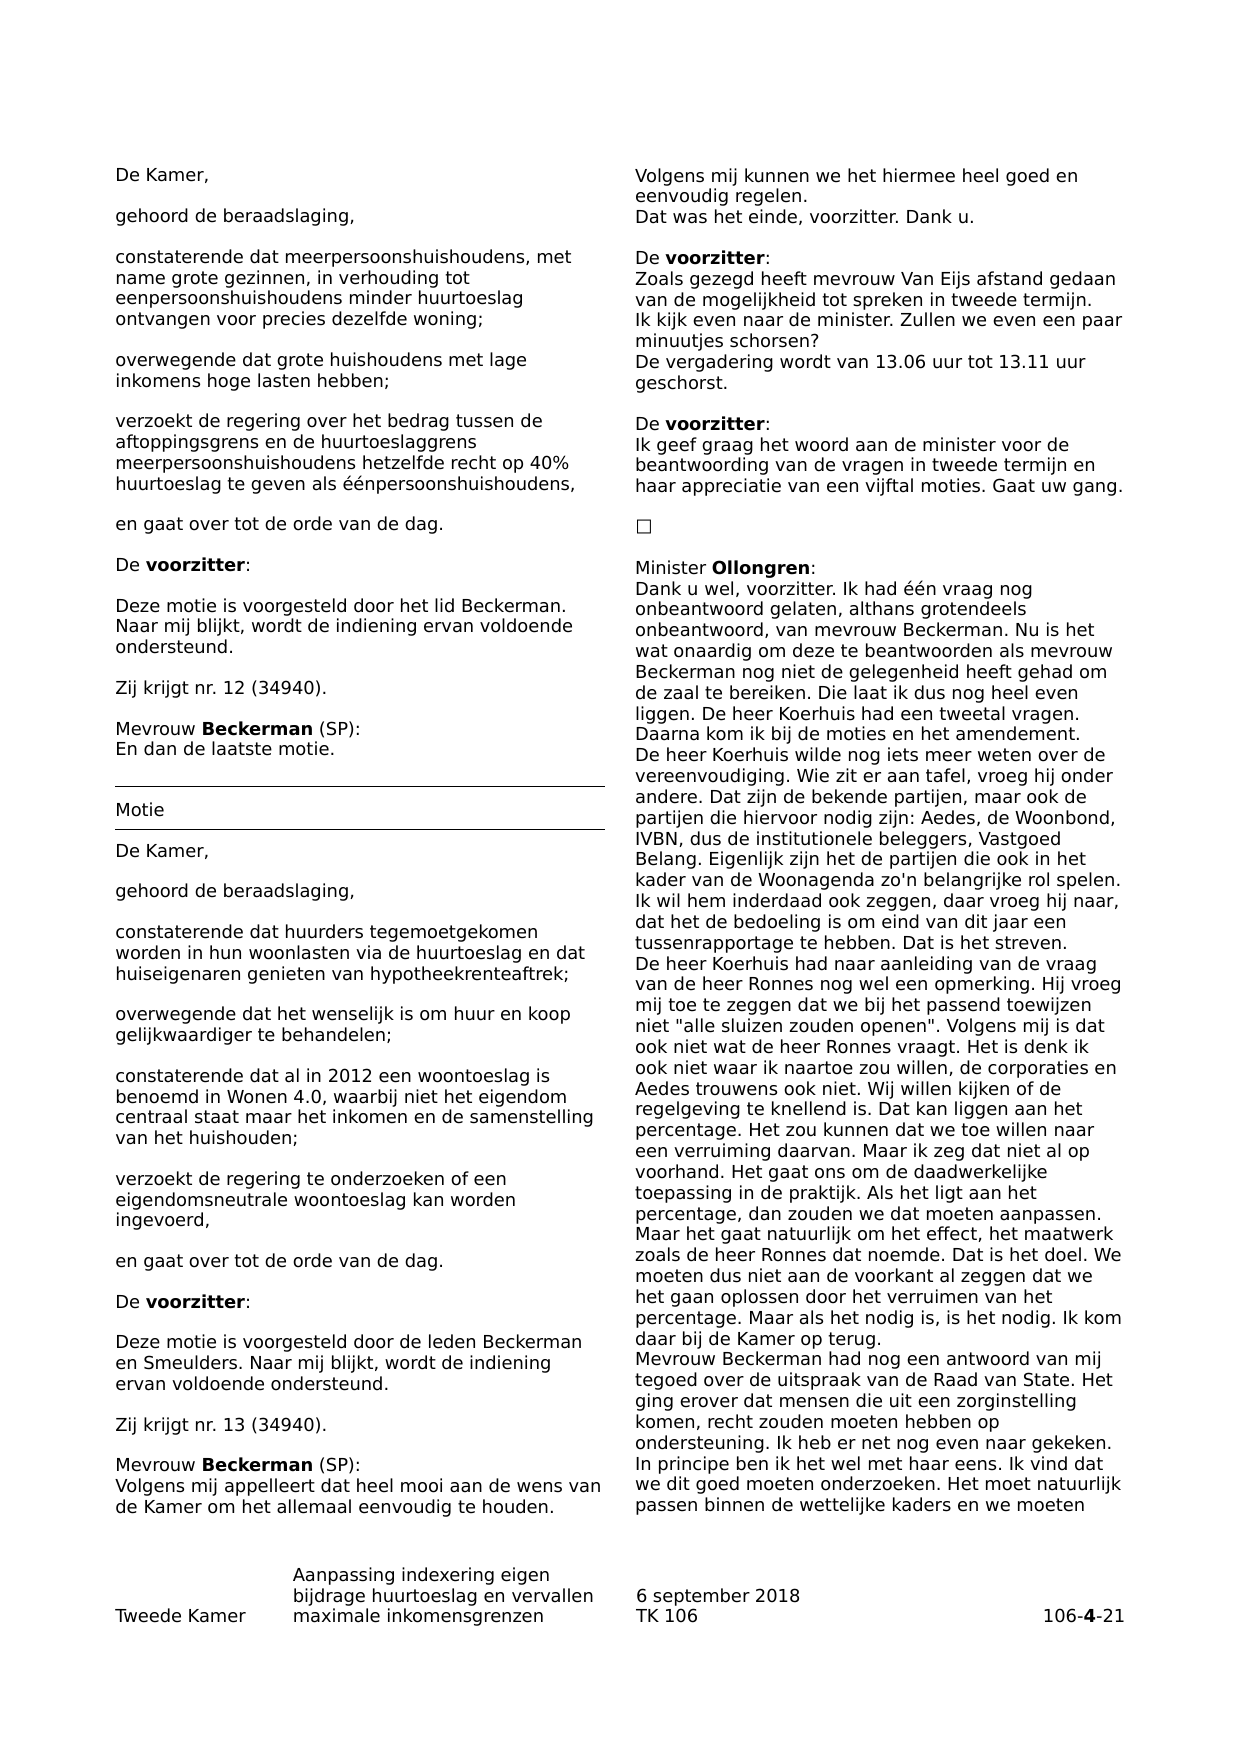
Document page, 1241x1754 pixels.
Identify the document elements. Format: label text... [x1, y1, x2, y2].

text De voorzitter: [115, 555, 605, 576]
text verzoekt de regering te onderzoeken of een eigendomsneutrale woontoeslag kan worden ingevoerd, [115, 1169, 605, 1231]
text Zij krijgt nr. 13 (34940). [115, 1414, 605, 1435]
text constaterende dat huurders tegemoetgekomen worden in hun woonlasten via de huurtoeslag en dat huiseigenaren genieten van hypotheekrenteaftrek; [115, 922, 605, 984]
text Deze motie is voorgesteld door de leden Beckerman en Smeulders. Naar mij blijkt, wordt de indiening ervan voldoende ondersteund. [115, 1332, 605, 1394]
text constaterende dat al in 2012 een woontoeslag is benoemd in Wonen 4.0, waarbij niet het eigendom centraal staat maar het inkomen en de samenstelling van het huishouden; [115, 1066, 605, 1149]
text En dan de laatste motie. [115, 739, 605, 760]
text overwegende dat grote huishoudens met lage inkomens hoge lasten hebben; [115, 350, 605, 391]
text Deze motie is voorgesteld door het lid Beckerman. Naar mij blijkt, wordt de indiening ervan voldoende ondersteund. [115, 596, 605, 658]
text Dank u wel, voorzitter. Ik had één vraag nog onbeantwoord gelaten, althans grotendeels onbeantwoord, van mevrouw Beckerman. Nu is het wat onaardig om deze te beantwoorden als mevrouw Beckerman nog niet de gelegenheid heeft gehad om de zaal te bereiken. Die laat ik dus nog heel even liggen. De heer Koerhuis had een tweetal vragen. Daarna kom ik bij de moties en het amendement. [635, 578, 1125, 745]
text en gaat over tot de orde van de dag. [115, 1251, 605, 1272]
text Mevrouw Beckerman had nog een antwoord van mij tegoed over de uitspraak van de Raad van State. Het ging erover dat mensen die uit een zorginstelling komen, recht zouden moeten hebben op ondersteuning. Ik heb er net nog even naar gekeken. In principe ben ik het wel met haar eens. Ik vind dat we dit goed moeten onderzoeken. Het moet natuurlijk passen binnen de wettelijke kaders en we moeten [635, 1349, 1125, 1516]
text De voorzitter: [635, 248, 1125, 268]
text Zoals gezegd heeft mevrouw Van Eijs afstand gedaan van de mogelijkheid tot spreken in tweede termijn. [635, 268, 1125, 310]
text gehoord de beraadslaging, [115, 881, 605, 902]
text constaterende dat meerpersoonshuishoudens, met name grote gezinnen, in verhouding tot eenpersoonshuishoudens minder huurtoeslag ontvangen voor precies dezelfde woning; [115, 247, 605, 330]
text Volgens mij appelleert dat heel mooi aan de wens van de Kamer om het allemaal eenvoudig te houden. [115, 1476, 605, 1518]
text overwegende dat het wenselijk is om huur en koop gelijkwaardiger te behandelen; [115, 1004, 605, 1046]
text Minister Ollongren: [635, 557, 1125, 578]
text Dat was het einde, voorzitter. Dank u. [635, 207, 1125, 228]
text Motie [115, 800, 605, 821]
text Ik geef graag het woord aan de minister voor de beantwoording van de vragen in tweede termijn en haar appreciatie van een vijftal moties. Gaat uw gang. [635, 434, 1125, 497]
text De heer Koerhuis had naar aanleiding van de vraag van de heer Ronnes nog wel een opmerking. Hij vroeg mij toe te zeggen dat we bij het passend toewijzen niet "alle sluizen zouden openen". Volgens mij is dat ook niet wat de heer Ronnes vraagt. Het is denk ik ook niet waar ik naartoe zou willen, de corporaties en Aedes trouwens ook niet. Wij willen kijken of de regelgeving te knellend is. Dat kan liggen aan het percentage. Het zou kunnen dat we toe willen naar een verruiming daarvan. Maar ik zeg dat niet al op voorhand. Het gaat ons om de daadwerkelijke toepassing in de praktijk. Als het ligt aan het percentage, dan zouden we dat moeten aanpassen. Maar het gaat natuurlijk om het effect, het maatwerk zoals de heer Ronnes dat noemde. Dat is het doel. We moeten dus niet aan de voorkant al zeggen dat we het gaan oplossen door het verruimen van het percentage. Maar als het nodig is, is het nodig. Ik kom daar bij de Kamer op terug. [635, 953, 1125, 1349]
text Mevrouw Beckerman (SP): [115, 718, 605, 739]
text De heer Koerhuis wilde nog iets meer weten over de vereenvoudiging. Wie zit er aan tafel, vroeg hij onder andere. Dat zijn de bekende partijen, maar ook de partijen die hiervoor nodig zijn: Aedes, de Woonbond, IVBN, dus de institutionele beleggers, Vastgoed Belang. Eigenlijk zijn het de partijen die ook in het kader van de Woonagenda zo'n belangrijke rol spelen. Ik wil hem inderdaad ook zeggen, daar vroeg hij naar, dat het de bedoeling is om eind van dit jaar een tussenrapportage te hebben. Dat is het streven. [635, 745, 1125, 953]
text Ik kijk even naar de minister. Zullen we even een paar minuutjes schorsen? [635, 310, 1125, 352]
text De voorzitter: [635, 413, 1125, 434]
text en gaat over tot de orde van de dag. [115, 514, 605, 535]
text De Kamer, [115, 165, 605, 186]
text De vergadering wordt van 13.06 uur tot 13.11 uur geschorst. [635, 352, 1125, 393]
text Mevrouw Beckerman (SP): [115, 1455, 605, 1476]
text De voorzitter: [115, 1292, 605, 1312]
text ⬜ [635, 517, 1125, 537]
text verzoekt de regering over het bedrag tussen de aftoppingsgrens en de huurtoeslaggrens meerpersoonshuishoudens hetzelfde recht op 40% huurtoeslag te geven als éénpersoonshuishoudens, [115, 411, 605, 494]
text Volgens mij kunnen we het hiermee heel goed en eenvoudig regelen. [635, 165, 1125, 207]
text De Kamer, [115, 841, 605, 861]
text gehoord de beraadslaging, [115, 206, 605, 227]
text Zij krijgt nr. 12 (34940). [115, 678, 605, 698]
